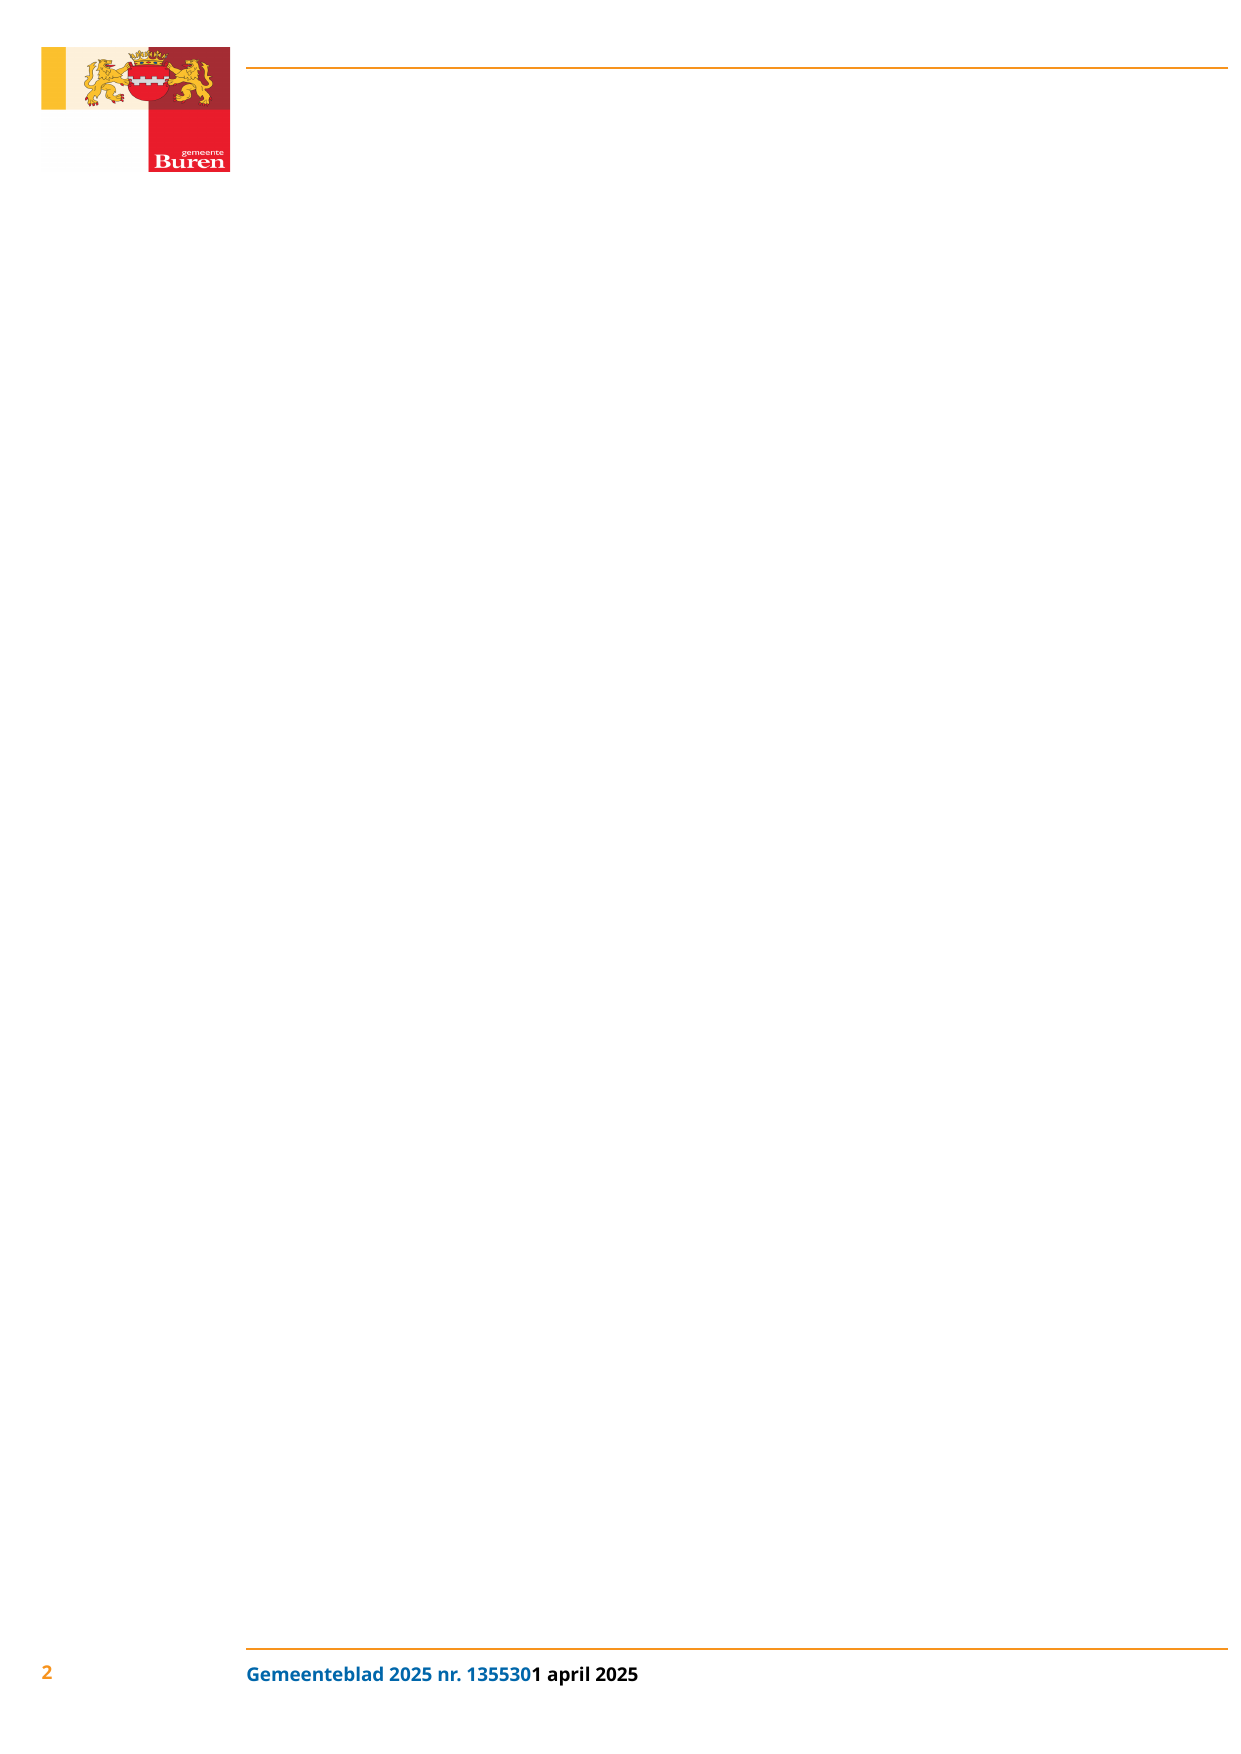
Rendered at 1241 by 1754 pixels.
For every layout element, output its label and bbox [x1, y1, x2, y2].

picture [41, 47, 231, 172]
